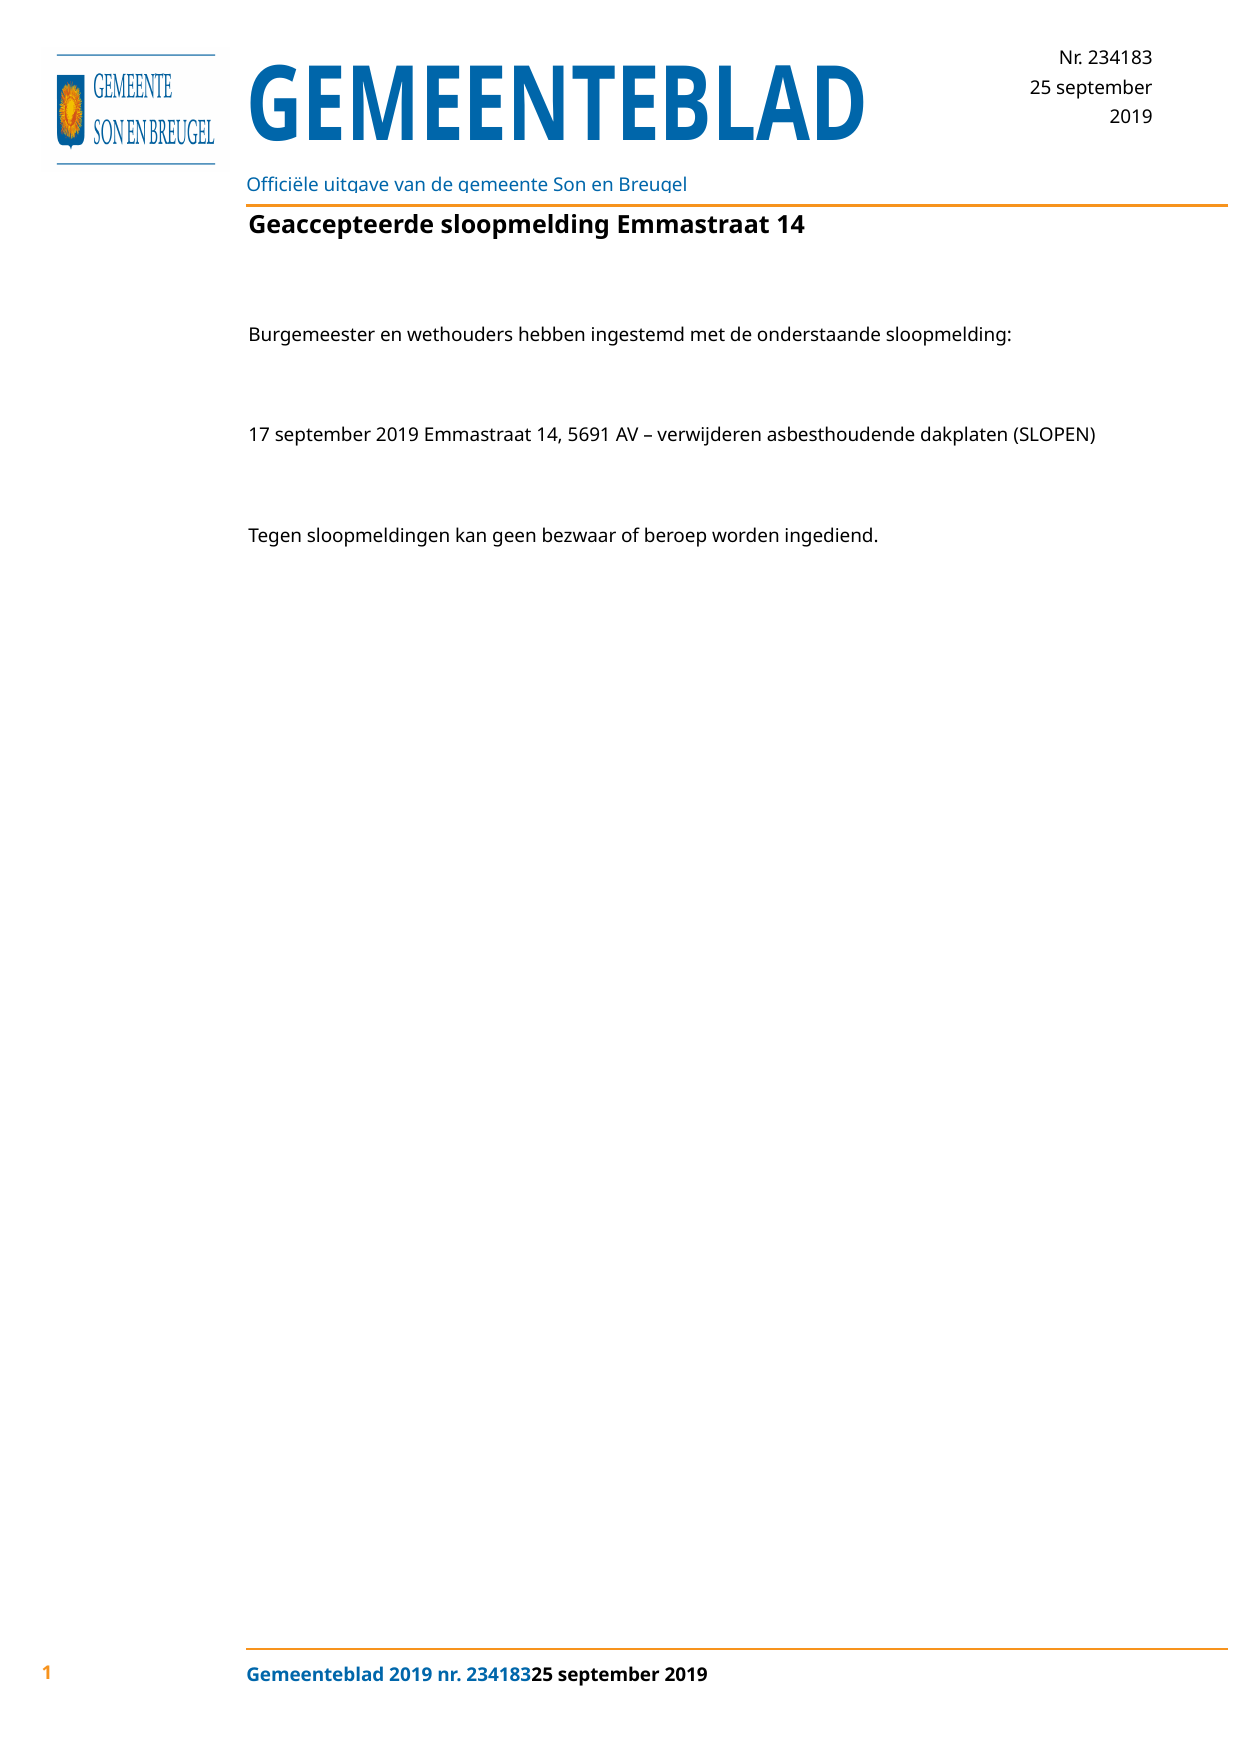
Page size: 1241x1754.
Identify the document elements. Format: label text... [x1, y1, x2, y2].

text Geaccepteerde sloopmelding Emmastraat 14 [248, 207, 1152, 241]
text 17 september 2019 Emmastraat 14, 5691 AV – verwijderen asbesthoudende dakplaten (SLOPEN) [248, 422, 1152, 447]
picture [41, 47, 231, 172]
text Tegen sloopmeldingen kan geen bezwaar of beroep worden ingediend. [248, 522, 1152, 548]
text Burgemeester en wethouders hebben ingestemd met de onderstaande sloopmelding: [248, 321, 1152, 346]
